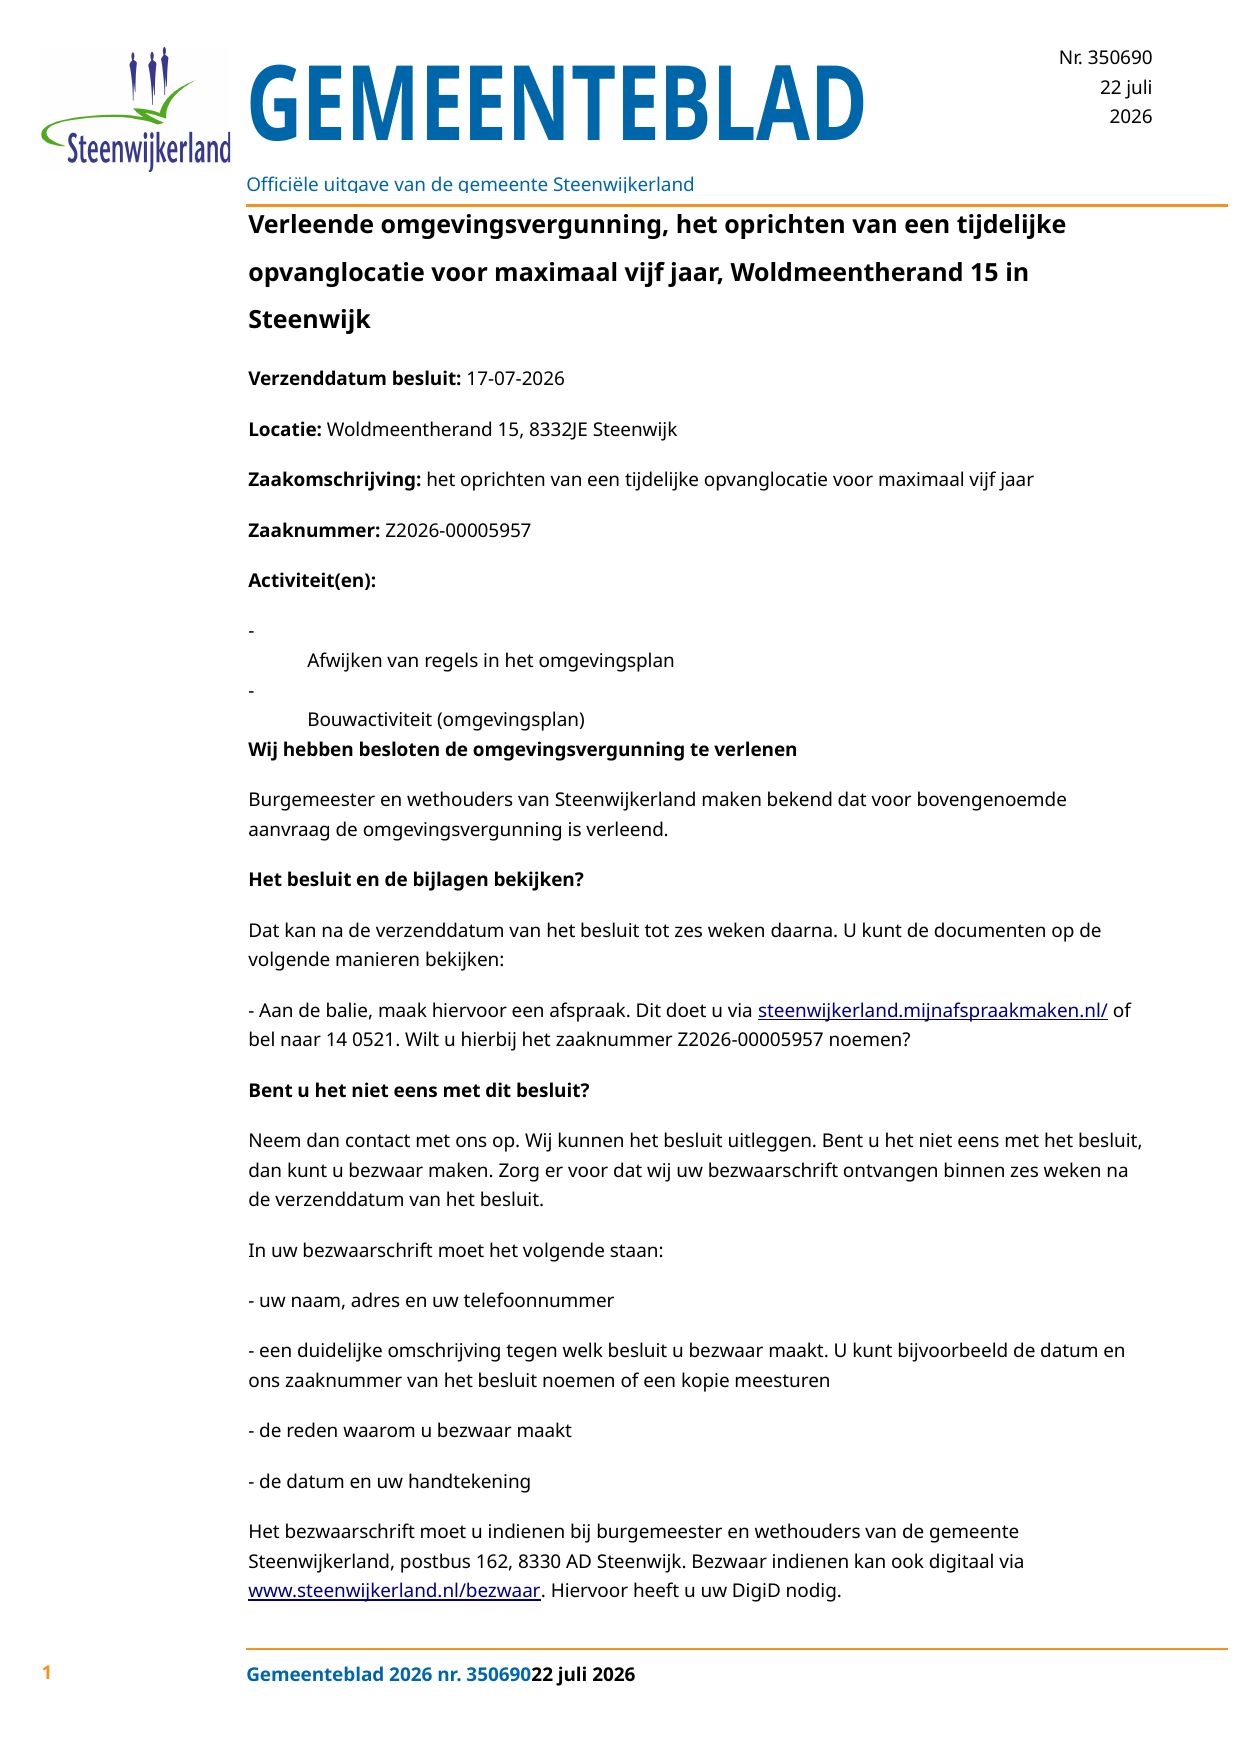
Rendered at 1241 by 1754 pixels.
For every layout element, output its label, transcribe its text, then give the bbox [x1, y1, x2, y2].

list Bouwactiviteit (omgevingsplan) [248, 706, 1152, 732]
text Activiteit(en): [248, 567, 1152, 593]
text Burgemeester en wethouders van Steenwijkerland maken bekend dat voor bovengenoemde aanvraag de omgevingsvergunning is verleend. [248, 786, 1152, 842]
text - uw naam, adres en uw telefoonnummer [248, 1287, 1152, 1313]
text Verleende omgevingsvergunning, het oprichten van een tijdelijke opvanglocatie voor maximaal vijf jaar, Woldmeentherand 15 in Steenwijk [248, 207, 1152, 336]
text Zaakomschrijving: het oprichten van een tijdelijke opvanglocatie voor maximaal vijf jaar [248, 466, 1152, 492]
picture [41, 47, 231, 172]
text Het bezwaarschrift moet u indienen bij burgemeester en wethouders van de gemeente Steenwijkerland, postbus 162, 8330 AD Steenwijk. Bezwaar indienen kan ook digitaal via www.steenwijkerland.nl/bezwaar. Hiervoor heeft u uw DigiD nodig. [248, 1518, 1152, 1603]
text Wij hebben besloten de omgevingsvergunning te verlenen [248, 736, 1152, 762]
text Bent u het niet eens met dit besluit? [248, 1077, 1152, 1102]
text - de datum en uw handtekening [248, 1468, 1152, 1494]
text Verzenddatum besluit: 17-07-2026 [248, 366, 1152, 391]
text In uw bezwaarschrift moet het volgende staan: [248, 1237, 1152, 1262]
text Dat kan na de verzenddatum van het besluit tot zes weken daarna. U kunt de documenten op de volgende manieren bekijken: [248, 917, 1152, 972]
text Het besluit en de bijlagen bekijken? [248, 866, 1152, 892]
text - Aan de balie, maak hiervoor een afspraak. Dit doet u via steenwijkerland.mijnafspraakmaken.nl/ of bel naar 14 0521. Wilt u hierbij het zaaknummer Z2026-00005957 noemen? [248, 997, 1152, 1052]
text Locatie: Woldmeentherand 15, 8332JE Steenwijk [248, 416, 1152, 442]
list Afwijken van regels in het omgevingsplan [248, 647, 1152, 673]
text - een duidelijke omschrijving tegen welk besluit u bezwaar maakt. U kunt bijvoorbeeld de datum en ons zaaknummer van het besluit noemen of een kopie meesturen [248, 1338, 1152, 1393]
text Zaaknummer: Z2026-00005957 [248, 517, 1152, 542]
text Neem dan contact met ons op. Wij kunnen het besluit uitleggen. Bent u het niet eens met het besluit, dan kunt u bezwaar maken. Zorg er voor dat wij uw bezwaarschrift ontvangen binnen zes weken na de verzenddatum van het besluit. [248, 1127, 1152, 1212]
text - de reden waarom u bezwaar maakt [248, 1418, 1152, 1443]
